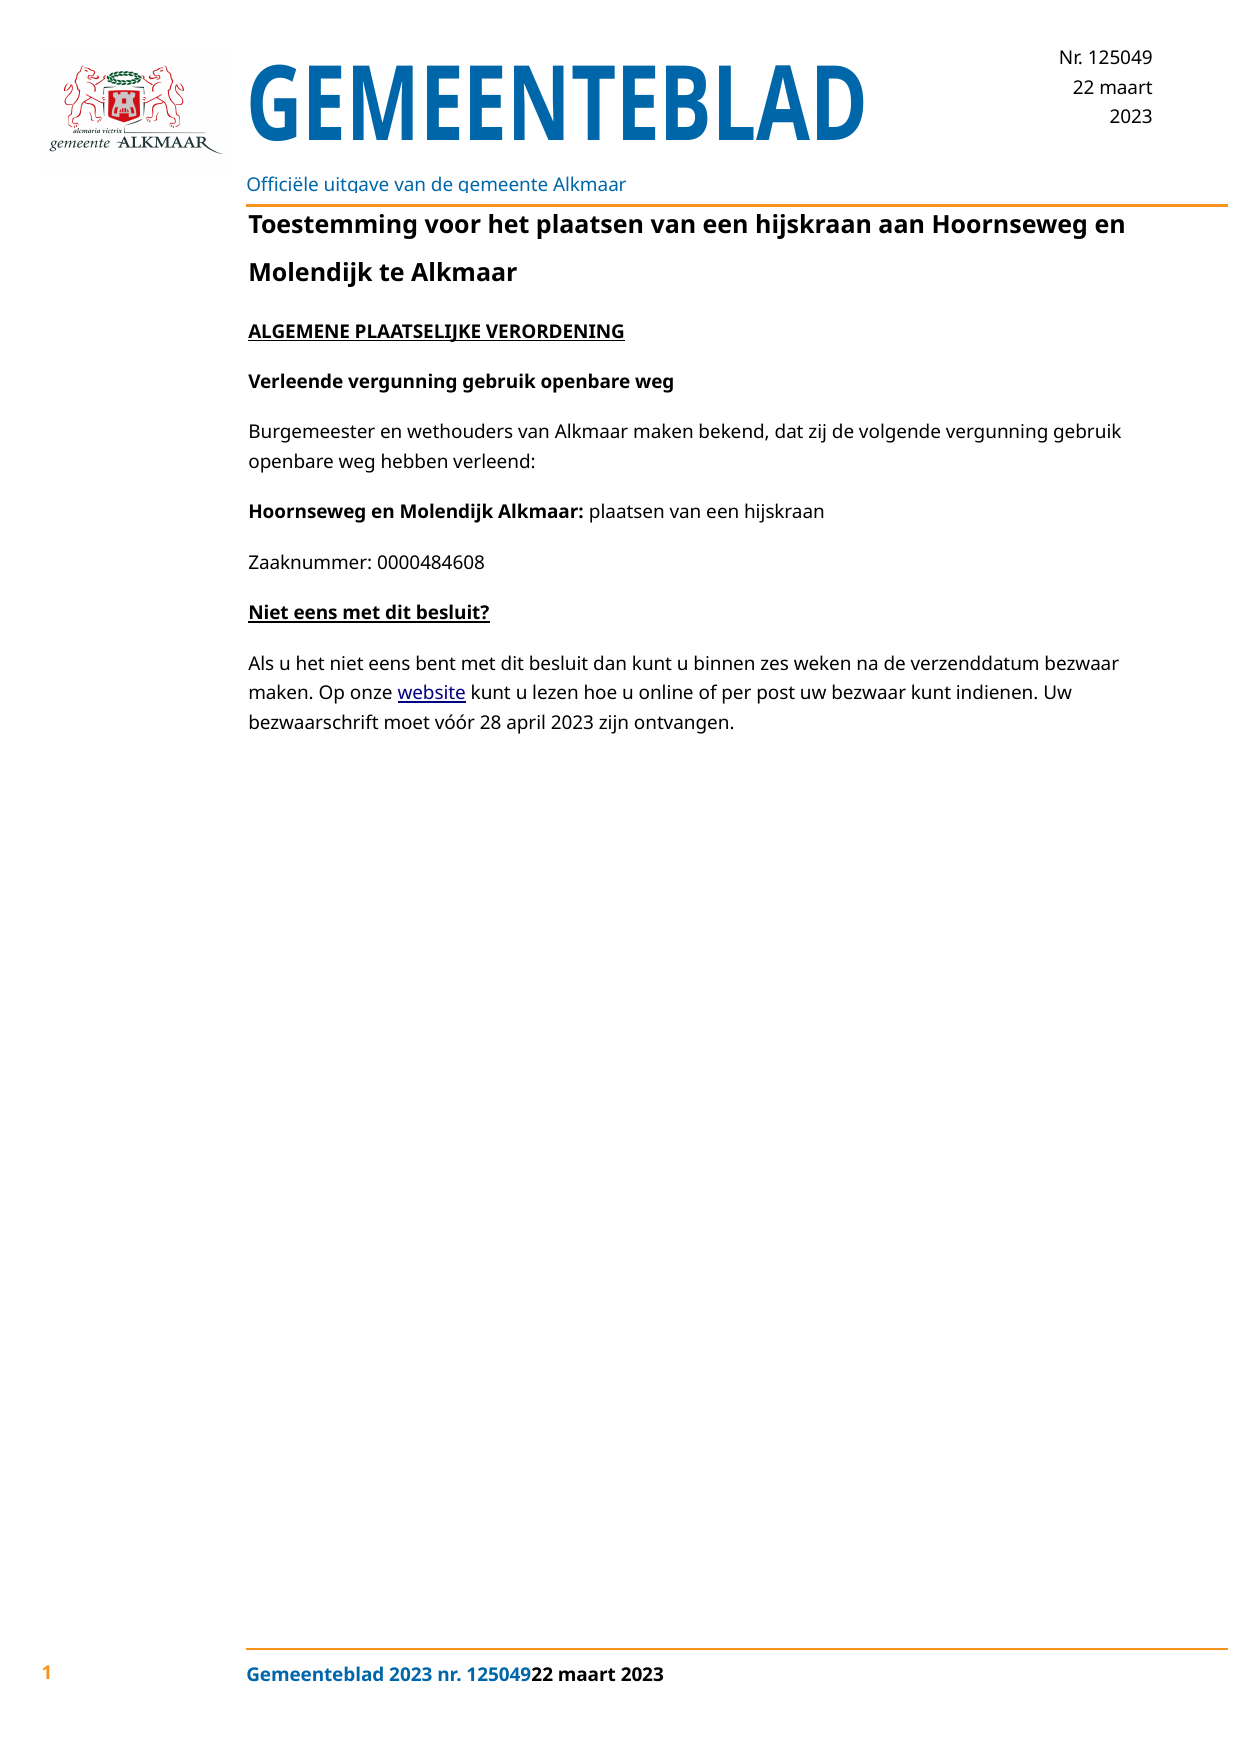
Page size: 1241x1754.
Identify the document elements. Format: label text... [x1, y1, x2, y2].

text Verleende vergunning gebruik openbare weg [248, 368, 1152, 394]
text Burgemeester en wethouders van Alkmaar maken bekend, dat zij de volgende vergunning gebruik openbare weg hebben verleend: [248, 419, 1152, 474]
picture [41, 47, 231, 172]
text Niet eens met dit besluit? [248, 599, 1152, 625]
text Toestemming voor het plaatsen van een hijskraan aan Hoornseweg en Molendijk te Alkmaar [248, 207, 1152, 288]
text Zaaknummer: 0000484608 [248, 549, 1152, 575]
text Als u het niet eens bent met dit besluit dan kunt u binnen zes weken na de verzenddatum bezwaar maken. Op onze website kunt u lezen hoe u online of per post uw bezwaar kunt indienen. Uw bezwaarschrift moet vóór 28 april 2023 zijn ontvangen. [248, 650, 1152, 735]
text Hoornseweg en Molendijk Alkmaar: plaatsen van een hijskraan [248, 499, 1152, 524]
text ALGEMENE PLAATSELIJKE VERORDENING [248, 318, 1152, 344]
